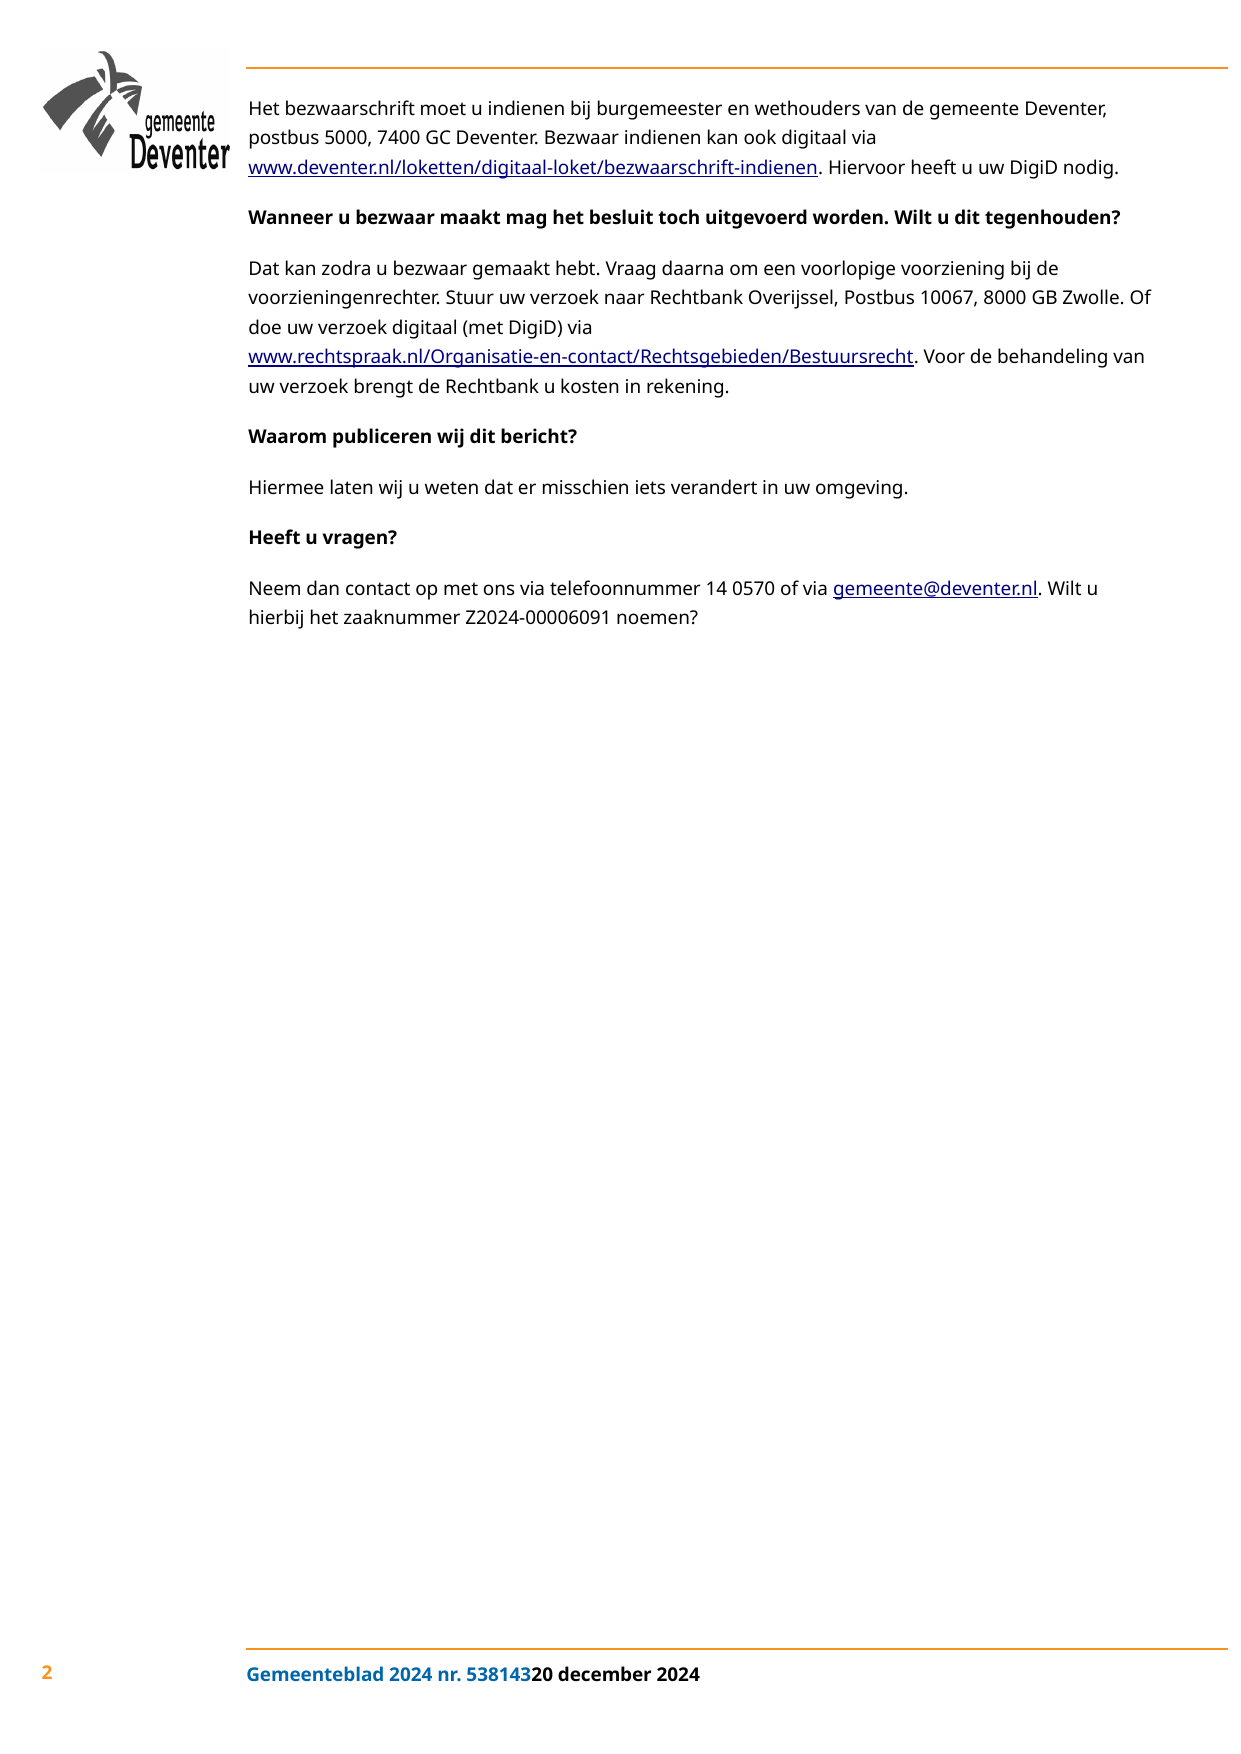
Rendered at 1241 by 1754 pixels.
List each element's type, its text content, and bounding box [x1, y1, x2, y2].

text Hiermee laten wij u weten dat er misschien iets verandert in uw omgeving. [248, 474, 1152, 500]
text Dat kan zodra u bezwaar gemaakt hebt. Vraag daarna om een voorlopige voorziening bij de voorzieningenrechter. Stuur uw verzoek naar Rechtbank Overijssel, Postbus 10067, 8000 GB Zwolle. Of doe uw verzoek digitaal (met DigiD) via www.rechtspraak.nl/Organisatie-en-contact/Rechtsgebieden/Bestuursrecht. Voor de behandeling van uw verzoek brengt de Rechtbank u kosten in rekening. [248, 255, 1152, 399]
picture [41, 47, 231, 172]
text Neem dan contact op met ons via telefoonnummer 14 0570 of via gemeente@deventer.nl. Wilt u hierbij het zaaknummer Z2024-00006091 noemen? [248, 575, 1152, 630]
text Heeft u vragen? [248, 524, 1152, 550]
text Het bezwaarschrift moet u indienen bij burgemeester en wethouders van de gemeente Deventer, postbus 5000, 7400 GC Deventer. Bezwaar indienen kan ook digitaal via www.deventer.nl/loketten/digitaal-loket/bezwaarschrift-indienen. Hiervoor heeft u uw DigiD nodig. [248, 95, 1152, 180]
text Wanneer u bezwaar maakt mag het besluit toch uitgevoerd worden. Wilt u dit tegenhouden? [248, 204, 1152, 230]
text Waarom publiceren wij dit bericht? [248, 423, 1152, 449]
